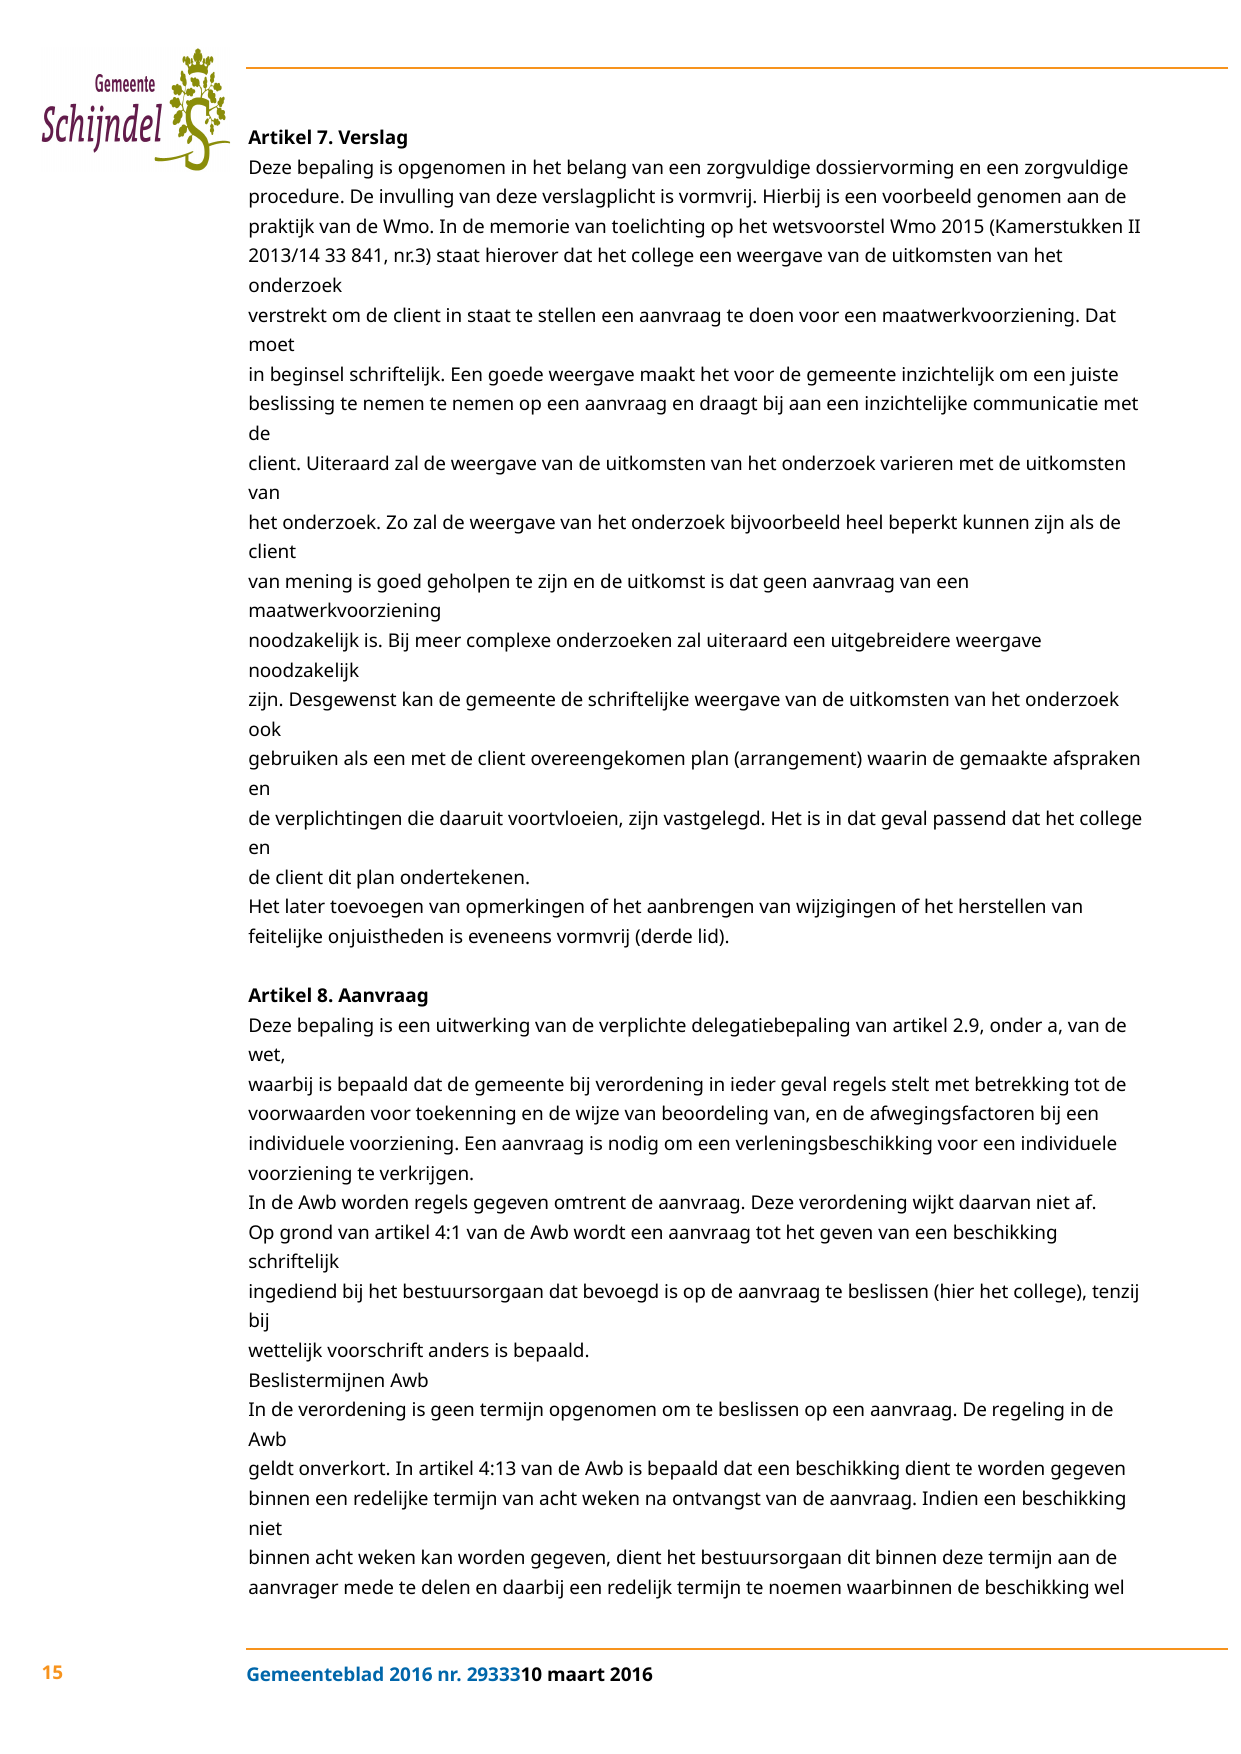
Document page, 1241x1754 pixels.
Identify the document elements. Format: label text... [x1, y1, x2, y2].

text In de verordening is geen termijn opgenomen om te beslissen op een aanvraag. De regeling in de Awb [248, 1396, 1152, 1452]
text geldt onverkort. In artikel 4:13 van de Awb is bepaald dat een beschikking dient te worden gegeven [248, 1456, 1152, 1481]
text individuele voorziening. Een aanvraag is nodig om een verleningsbeschikking voor een individuele [248, 1130, 1152, 1156]
text beslissing te nemen te nemen op een aanvraag en draagt bij aan een inzichtelijke communicatie met de [248, 391, 1152, 446]
text voorziening te verkrijgen. [248, 1160, 1152, 1186]
text ingediend bij het bestuursorgaan dat bevoegd is op de aanvraag te beslissen (hier het college), tenzij bij [248, 1278, 1152, 1333]
text binnen een redelijke termijn van acht weken na ontvangst van de aanvraag. Indien een beschikking niet [248, 1485, 1152, 1541]
text 2013/14 33 841, nr.3) staat hierover dat het college een weergave van de uitkomsten van het onderzoek [248, 243, 1152, 298]
text praktijk van de Wmo. In de memorie van toelichting op het wetsvoorstel Wmo 2015 (Kamerstukken II [248, 213, 1152, 239]
text Artikel 8. Aanvraag [248, 982, 1152, 1008]
text het onderzoek. Zo zal de weergave van het onderzoek bijvoorbeeld heel beperkt kunnen zijn als de client [248, 509, 1152, 564]
text de verplichtingen die daaruit voortvloeien, zijn vastgelegd. Het is in dat geval passend dat het college en [248, 805, 1152, 860]
text Deze bepaling is opgenomen in het belang van een zorgvuldige dossiervorming en een zorgvuldige [248, 154, 1152, 180]
text client. Uiteraard zal de weergave van de uitkomsten van het onderzoek varieren met de uitkomsten van [248, 450, 1152, 505]
text verstrekt om de client in staat te stellen een aanvraag te doen voor een maatwerkvoorziening. Dat moet [248, 302, 1152, 357]
text de client dit plan ondertekenen. [248, 864, 1152, 890]
text waarbij is bepaald dat de gemeente bij verordening in ieder geval regels stelt met betrekking tot de [248, 1071, 1152, 1097]
text Het later toevoegen van opmerkingen of het aanbrengen van wijzigingen of het herstellen van feitelijke onjuistheden is eveneens vormvrij (derde lid). [248, 893, 1152, 949]
picture [41, 47, 231, 172]
text in beginsel schriftelijk. Een goede weergave maakt het voor de gemeente inzichtelijk om een juiste [248, 361, 1152, 387]
text aanvrager mede te delen en daarbij een redelijk termijn te noemen waarbinnen de beschikking wel [248, 1574, 1152, 1600]
text noodzakelijk is. Bij meer complexe onderzoeken zal uiteraard een uitgebreidere weergave noodzakelijk [248, 627, 1152, 683]
text van mening is goed geholpen te zijn en de uitkomst is dat geen aanvraag van een maatwerkvoorziening [248, 568, 1152, 623]
text zijn. Desgewenst kan de gemeente de schriftelijke weergave van de uitkomsten van het onderzoek ook [248, 686, 1152, 742]
text Beslistermijnen Awb [248, 1367, 1152, 1393]
text wettelijk voorschrift anders is bepaald. [248, 1337, 1152, 1363]
text procedure. De invulling van deze verslagplicht is vormvrij. Hierbij is een voorbeeld genomen aan de [248, 183, 1152, 209]
text Artikel 7. Verslag [248, 124, 1152, 150]
text binnen acht weken kan worden gegeven, dient het bestuursorgaan dit binnen deze termijn aan de [248, 1544, 1152, 1570]
text Deze bepaling is een uitwerking van de verplichte delegatiebepaling van artikel 2.9, onder a, van de wet, [248, 1012, 1152, 1067]
text gebruiken als een met de client overeengekomen plan (arrangement) waarin de gemaakte afspraken en [248, 746, 1152, 801]
text In de Awb worden regels gegeven omtrent de aanvraag. Deze verordening wijkt daarvan niet af. [248, 1189, 1152, 1215]
text Op grond van artikel 4:1 van de Awb wordt een aanvraag tot het geven van een beschikking schriftelijk [248, 1219, 1152, 1274]
text voorwaarden voor toekenning en de wijze van beoordeling van, en de afwegingsfactoren bij een [248, 1101, 1152, 1126]
